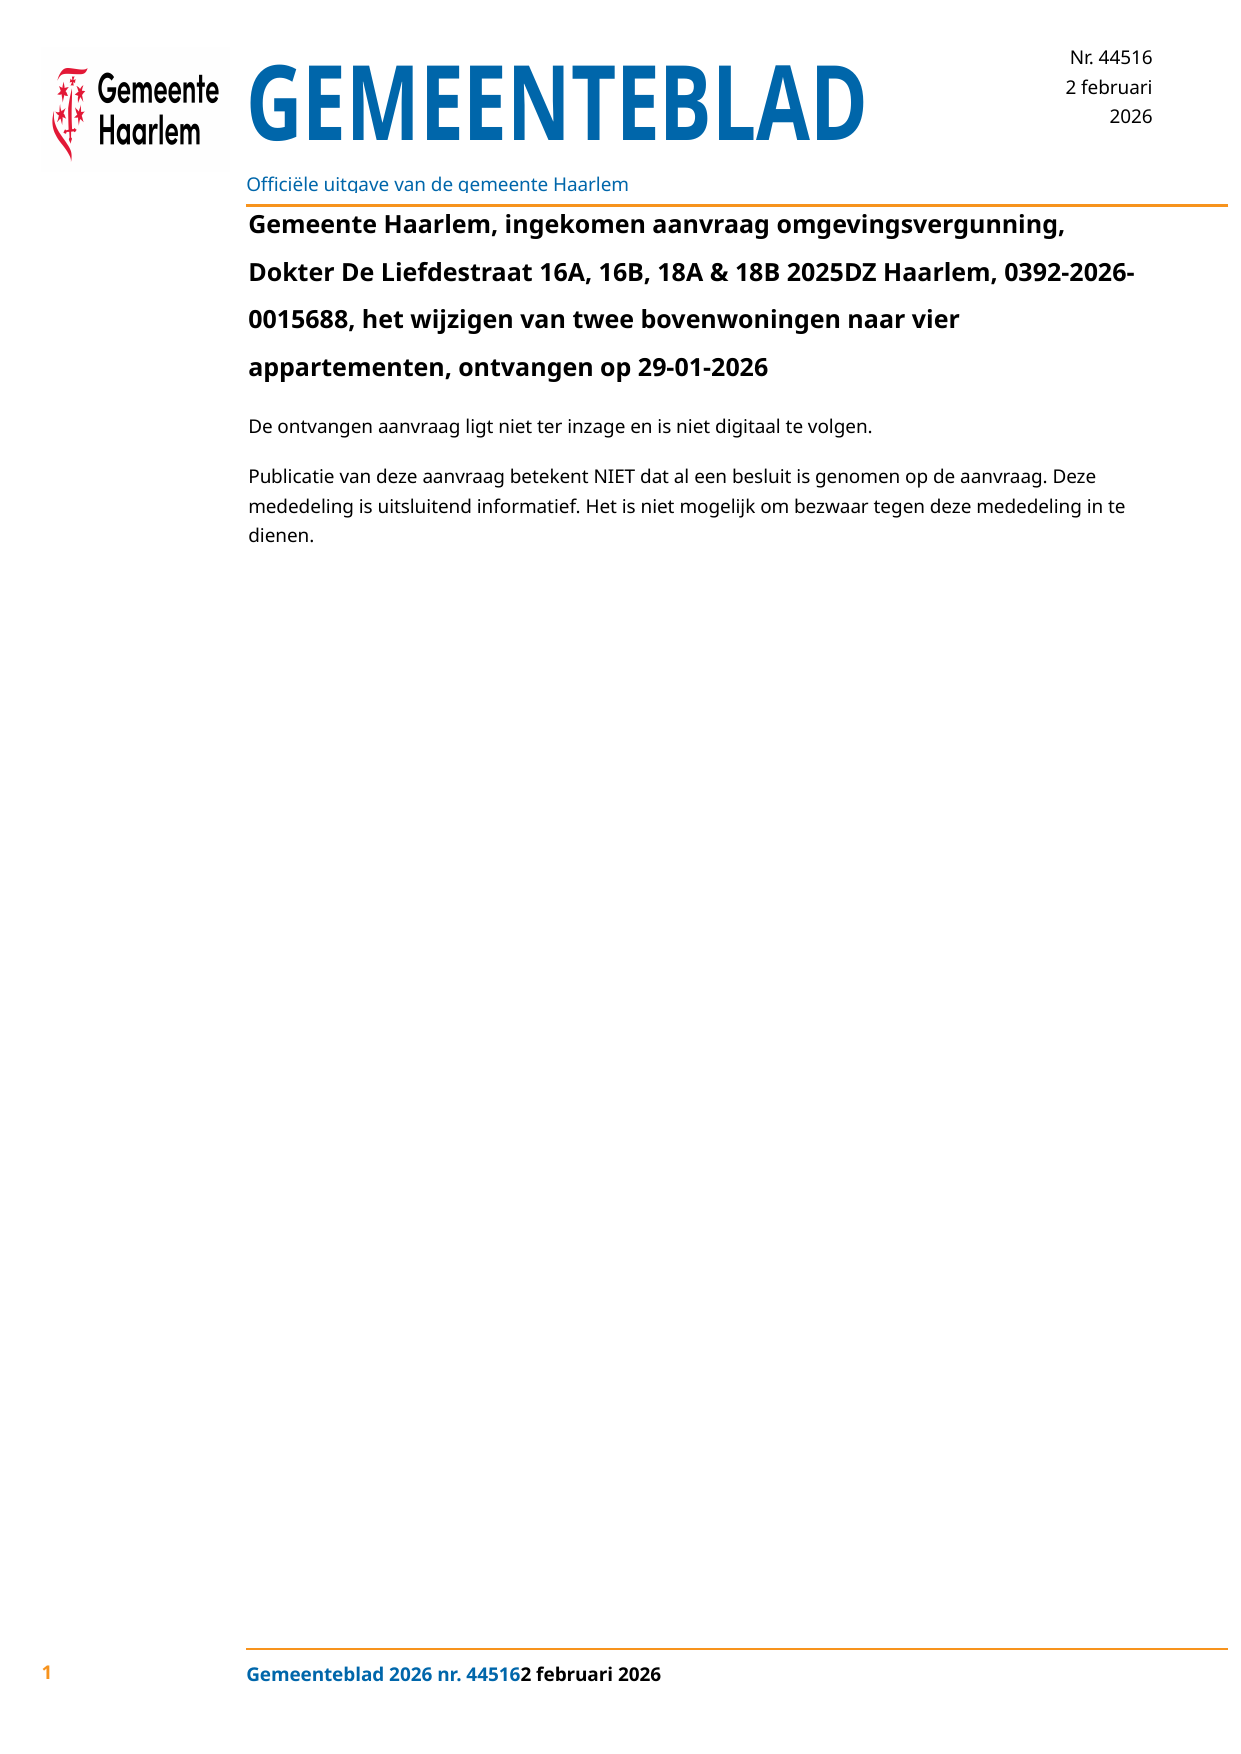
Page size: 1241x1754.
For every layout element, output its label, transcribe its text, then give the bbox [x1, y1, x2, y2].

text Gemeente Haarlem, ingekomen aanvraag omgevingsvergunning, Dokter De Liefdestraat 16A, 16B, 18A & 18B 2025DZ Haarlem, 0392-2026-0015688, het wijzigen van twee bovenwoningen naar vier appartementen, ontvangen op 29-01-2026 [248, 207, 1152, 384]
text De ontvangen aanvraag ligt niet ter inzage en is niet digitaal te volgen. [248, 413, 1152, 439]
picture [41, 47, 231, 172]
text Publicatie van deze aanvraag betekent NIET dat al een besluit is genomen op de aanvraag. Deze mededeling is uitsluitend informatief. Het is niet mogelijk om bezwaar tegen deze mededeling in te dienen. [248, 463, 1152, 548]
